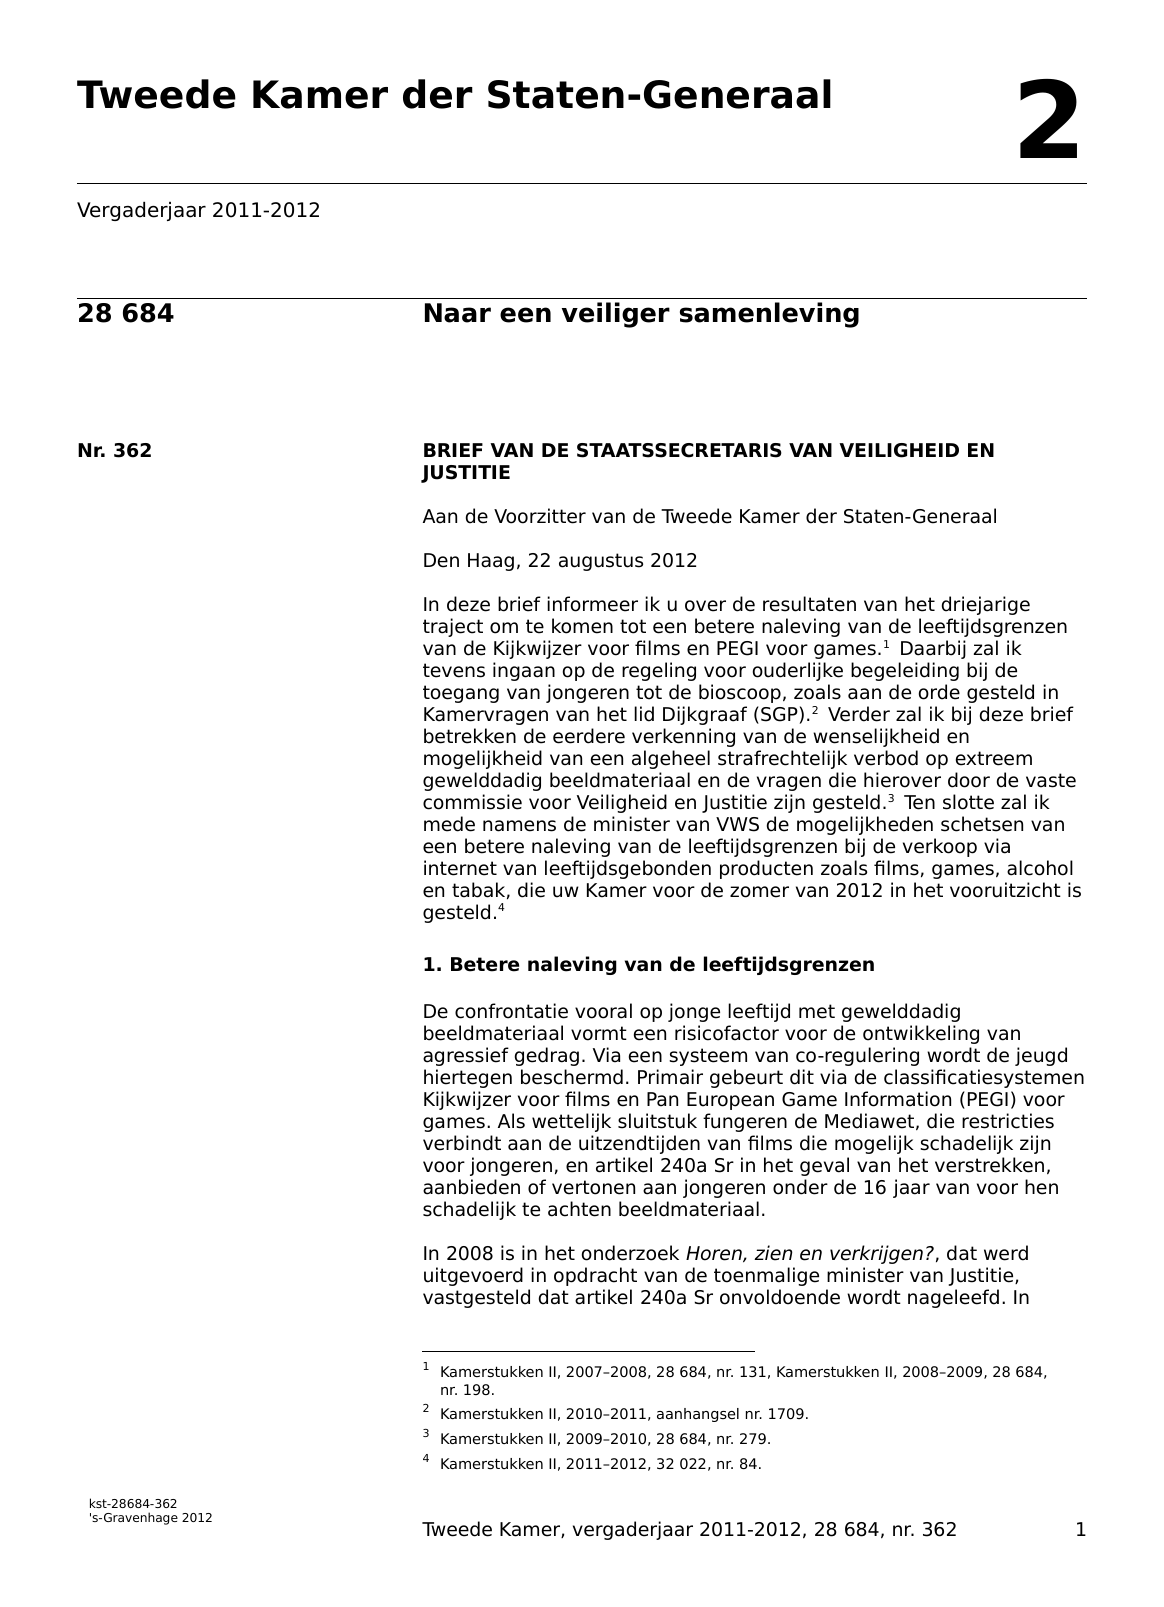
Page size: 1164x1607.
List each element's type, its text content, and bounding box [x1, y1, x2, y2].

text kst-28684-362 [88, 1497, 323, 1511]
text Den Haag, 22 augustus 2012 [422, 550, 1087, 572]
subtitle 1. Betere naleving van de leeftijdsgrenzen [422, 954, 1087, 976]
text 's-Gravenhage 2012 [88, 1511, 323, 1525]
text Kamerstukken II, 2010–2011, aanhangsel nr. 1709. [422, 1402, 1087, 1424]
table_header Tweede Kamer der Staten-Generaal [77, 59, 886, 183]
subtitle Nr. 362 BRIEF VAN DE STAATSSECRETARIS VAN VEILIGHEID EN JUSTITIE [77, 440, 1087, 484]
text Kamerstukken II, 2007–2008, 28 684, nr. 131, Kamerstukken II, 2008–2009, 28 684, nr. 198. [422, 1360, 1087, 1399]
text Kamerstukken II, 2009–2010, 28 684, nr. 279. [422, 1427, 1087, 1449]
table_cell Vergaderjaar 2011-2012 [77, 184, 1087, 298]
text Aan de Voorzitter van de Tweede Kamer der Staten-Generaal [422, 506, 1087, 528]
text In 2008 is in het onderzoek Horen, zien en verkrijgen?, dat werd uitgevoerd in opdracht van de toenmalige minister van Justitie, vastgesteld dat artikel 240a Sr onvoldoende wordt nageleefd. In [422, 1243, 1087, 1309]
table_header 2 [886, 59, 1087, 183]
text De confrontatie vooral op jonge leeftijd met gewelddadig beeldmateriaal vormt een risicofactor voor de ontwikkeling van agressief gedrag. Via een systeem van co-regulering wordt de jeugd hiertegen beschermd. Primair gebeurt dit via de classificatiesystemen Kijkwijzer voor films en Pan European Game Information (PEGI) voor games. Als wettelijk sluitstuk fungeren de Mediawet, die restricties verbindt aan de uitzendtijden van films die mogelijk schadelijk zijn voor jongeren, en artikel 240a Sr in het geval van het verstrekken, aanbieden of vertonen aan jongeren onder de 16 jaar van voor hen schadelijk te achten beeldmateriaal. [422, 1001, 1087, 1221]
subtitle 28 684 Naar een veiliger samenleving [77, 299, 1087, 329]
text Kamerstukken II, 2011–2012, 32 022, nr. 84. [422, 1452, 1087, 1474]
text In deze brief informeer ik u over de resultaten van het driejarige traject om te komen tot een betere naleving van de leeftijdsgrenzen van de Kijkwijzer voor films en PEGI voor games. Daarbij zal ik tevens ingaan op de regeling voor ouderlijke begeleiding bij de toegang van jongeren tot de bioscoop, zoals aan de orde gesteld in Kamervragen van het lid Dijkgraaf (SGP). Verder zal ik bij deze brief betrekken de eerdere verkenning van de wenselijkheid en mogelijkheid van een algeheel strafrechtelijk verbod op extreem gewelddadig beeldmateriaal en de vragen die hierover door de vaste commissie voor Veiligheid en Justitie zijn gesteld. Ten slotte zal ik mede namens de minister van VWS de mogelijkheden schetsen van een betere naleving van de leeftijdsgrenzen bij de verkoop via internet van leeftijdsgebonden producten zoals films, games, alcohol en tabak, die uw Kamer voor de zomer van 2012 in het vooruitzicht is gesteld. [422, 594, 1087, 924]
